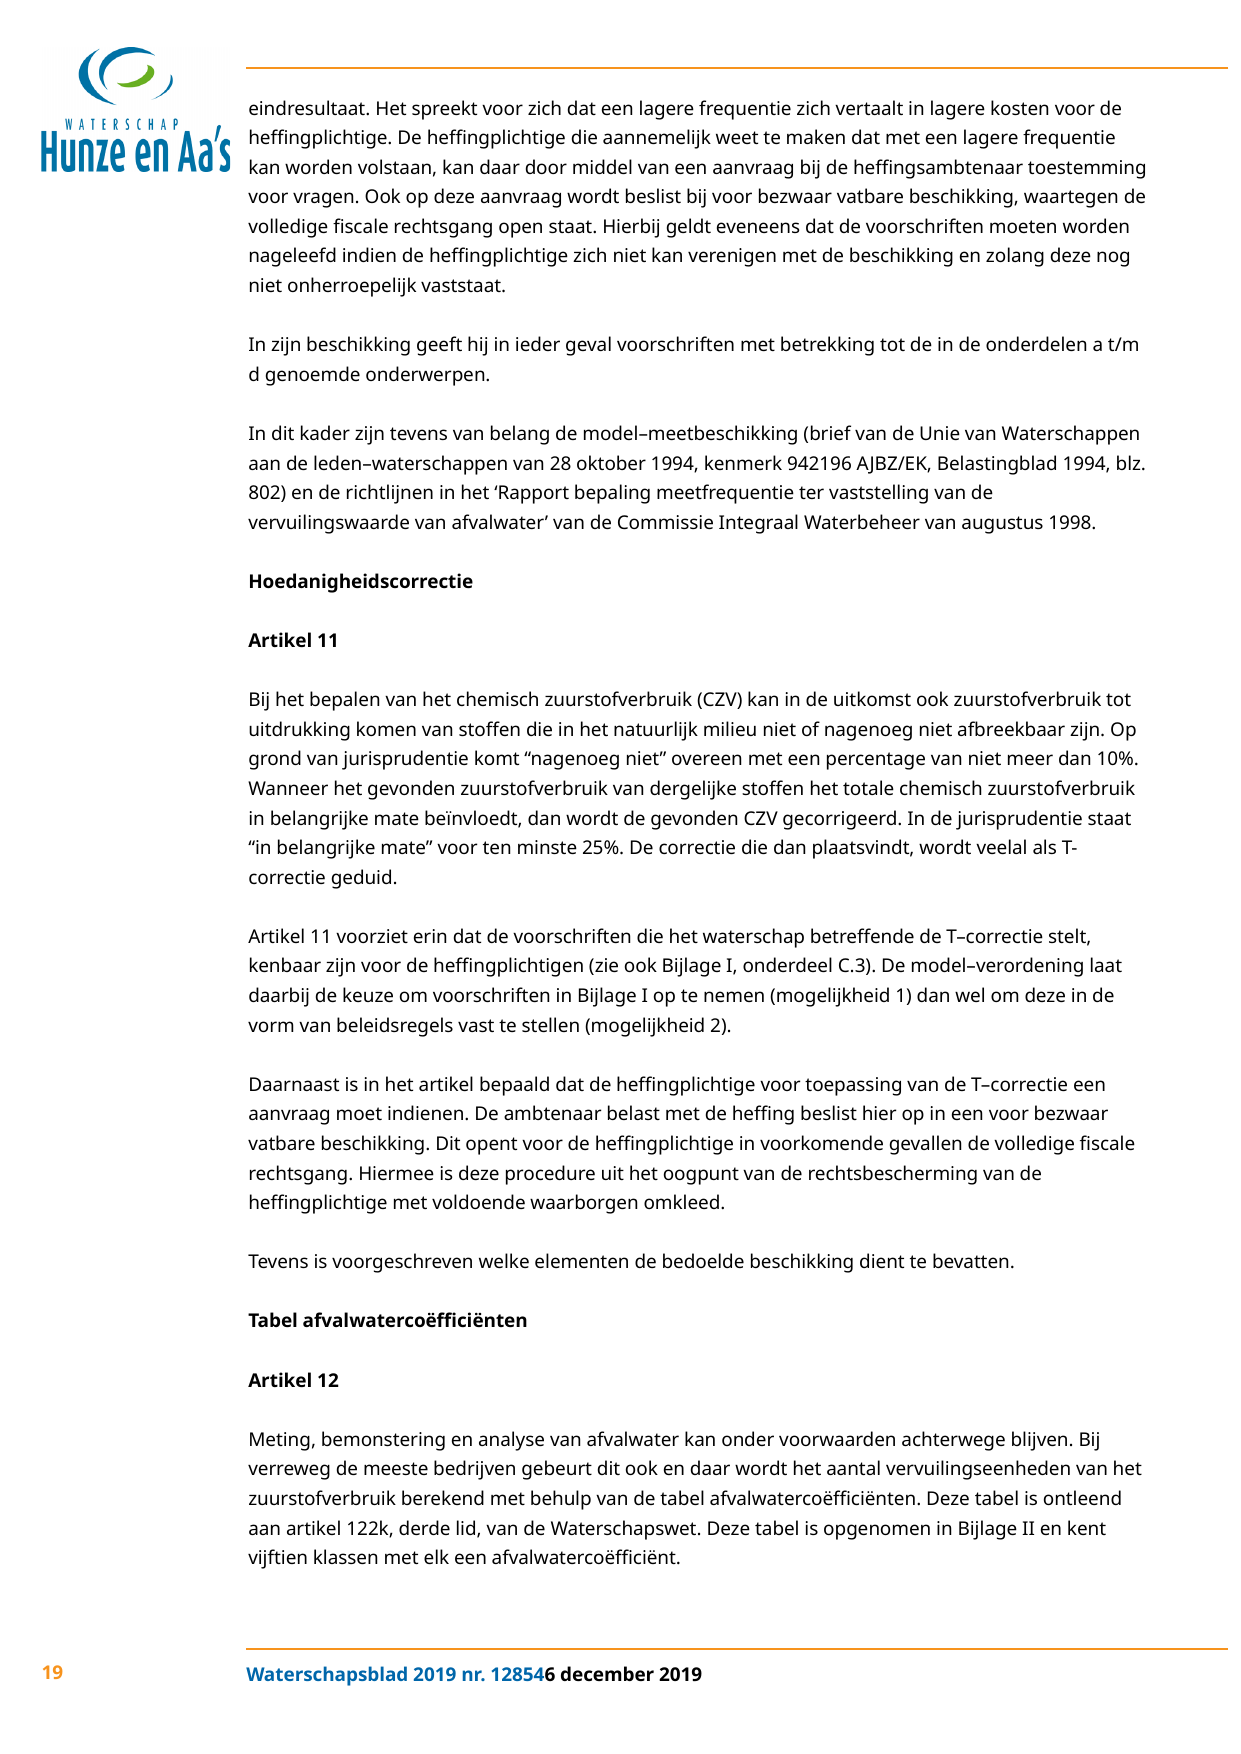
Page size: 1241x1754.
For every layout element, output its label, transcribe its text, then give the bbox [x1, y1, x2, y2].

text eindresultaat. Het spreekt voor zich dat een lagere frequentie zich vertaalt in lagere kosten voor de heffingplichtige. De heffingplichtige die aannemelijk weet te maken dat met een lagere frequentie kan worden volstaan, kan daar door middel van een aanvraag bij de heffingsambtenaar toestemming voor vragen. Ook op deze aanvraag wordt beslist bij voor bezwaar vatbare beschikking, waartegen de volledige fiscale rechtsgang open staat. Hierbij geldt eveneens dat de voorschriften moeten worden nageleefd indien de heffingplichtige zich niet kan verenigen met de beschikking en zolang deze nog niet onherroepelijk vaststaat. [248, 95, 1152, 298]
text Artikel 11 voorziet erin dat de voorschriften die het waterschap betreffende de T–correctie stelt, kenbaar zijn voor de heffingplichtigen (zie ook Bijlage I, onderdeel C.3). De model–verordening laat daarbij de keuze om voorschriften in Bijlage I op te nemen (mogelijkheid 1) dan wel om deze in de vorm van beleidsregels vast te stellen (mogelijkheid 2). [248, 923, 1152, 1038]
text Artikel 11 [248, 627, 1152, 653]
text Meting, bemonstering en analyse van afvalwater kan onder voorwaarden achterwege blijven. Bij verreweg de meeste bedrijven gebeurt dit ook en daar wordt het aantal vervuilingseenheden van het zuurstofverbruik berekend met behulp van de tabel afvalwatercoëfficiënten. Deze tabel is ontleend aan artikel 122k, derde lid, van de Waterschapswet. Deze tabel is opgenomen in Bijlage II en kent vijftien klassen met elk een afvalwatercoëfficiënt. [248, 1426, 1152, 1570]
picture [47, 154, 51, 172]
text Daarnaast is in het artikel bepaald dat de heffingplichtige voor toepassing van de T–correctie een aanvraag moet indienen. De ambtenaar belast met de heffing beslist hier op in een voor bezwaar vatbare beschikking. Dit opent voor de heffingplichtige in voorkomende gevallen de volledige fiscale rechtsgang. Hiermee is deze procedure uit het oogpunt van de rechtsbescherming van de heffingplichtige met voldoende waarborgen omkleed. [248, 1071, 1152, 1215]
text In dit kader zijn tevens van belang de model–meetbeschikking (brief van de Unie van Waterschappen aan de leden–waterschappen van 28 oktober 1994, kenmerk 942196 AJBZ/EK, Belastingblad 1994, blz. 802) en de richtlijnen in het ‘Rapport bepaling meetfrequentie ter vaststelling van de vervuilingswaarde van afvalwater’ van de Commissie Integraal Waterbeheer van augustus 1998. [248, 420, 1152, 535]
text Hoedanigheidscorrectie [248, 568, 1152, 594]
picture [226, 145, 231, 156]
text Artikel 12 [248, 1367, 1152, 1393]
text Tevens is voorgeschreven welke elementen de bedoelde beschikking dient te bevatten. [248, 1248, 1152, 1274]
picture [183, 163, 191, 172]
picture [41, 47, 231, 172]
text Bij het bepalen van het chemisch zuurstofverbruik (CZV) kan in de uitkomst ook zuurstofverbruik tot uitdrukking komen van stoffen die in het natuurlijk milieu niet of nagenoeg niet afbreekbaar zijn. Op grond van jurisprudentie komt “nagenoeg niet” overeen met een percentage van niet meer dan 10%. Wanneer het gevonden zuurstofverbruik van dergelijke stoffen het totale chemisch zuurstofverbruik in belangrijke mate beïnvloedt, dan wordt de gevonden CZV gecorrigeerd. In de jurisprudentie staat “in belangrijke mate” voor ten minste 25%. De correctie die dan plaatsvindt, wordt veelal als T-correctie geduid. [248, 686, 1152, 890]
text Tabel afvalwatercoëfficiënten [248, 1308, 1152, 1333]
text In zijn beschikking geeft hij in ieder geval voorschriften met betrekking tot de in de onderdelen a t/m d genoemde onderwerpen. [248, 331, 1152, 387]
